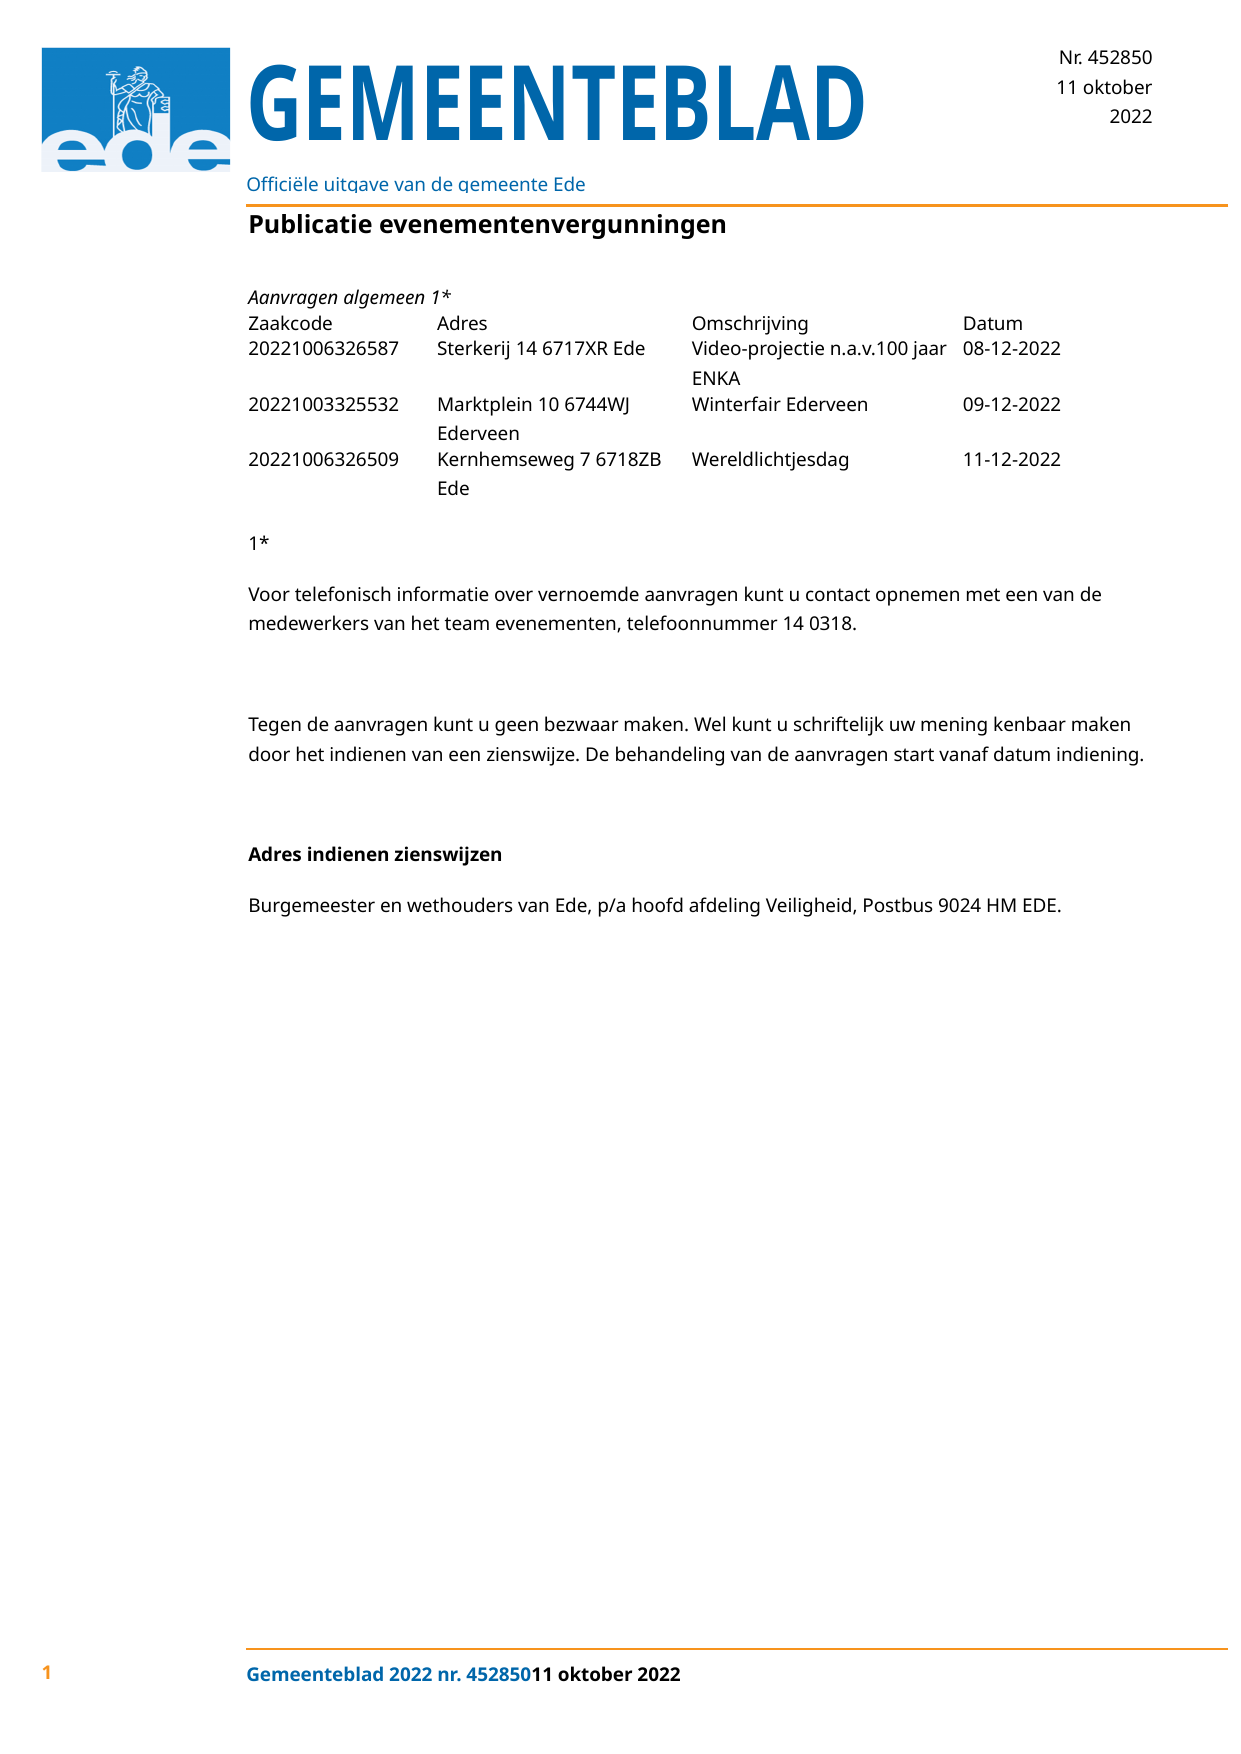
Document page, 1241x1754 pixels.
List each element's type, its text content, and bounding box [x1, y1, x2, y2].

table_cell Kernhemseweg 7 6718ZB Ede [437, 446, 692, 501]
text Publicatie evenementenvergunningen [248, 207, 1152, 241]
table_header Omschrijving [692, 310, 963, 335]
table_cell Winterfair Ederveen [692, 391, 963, 446]
table_header Datum [963, 310, 1152, 335]
table_cell Marktplein 10 6744WJ Ederveen [437, 391, 692, 446]
table_cell Sterkerij 14 6717XR Ede [437, 335, 692, 391]
table_cell 09-12-2022 [963, 391, 1152, 446]
table_cell [437, 501, 692, 527]
text Burgemeester en wethouders van Ede, p/a hoofd afdeling Veiligheid, Postbus 9024 HM EDE. [248, 892, 1152, 918]
text Adres indienen zienswijzen [248, 842, 1152, 867]
table_cell Wereldlichtjesdag [692, 446, 963, 501]
table_header Zaakcode [248, 310, 437, 335]
table_cell [248, 501, 437, 527]
table_cell 20221006326509 [248, 446, 437, 501]
table_cell 20221006326587 [248, 335, 437, 391]
table_cell [963, 501, 1152, 527]
table_cell [692, 501, 963, 527]
table_header Adres [437, 310, 692, 335]
text Voor telefonisch informatie over vernoemde aanvragen kunt u contact opnemen met een van de medewerkers van het team evenementen, telefoonnummer 14 0318. [248, 581, 1152, 636]
table_cell 20221003325532 [248, 391, 437, 446]
picture [41, 47, 231, 172]
text Aanvragen algemeen 1* [248, 284, 1152, 309]
text Tegen de aanvragen kunt u geen bezwaar maken. Wel kunt u schriftelijk uw mening kenbaar maken door het indienen van een zienswijze. De behandeling van de aanvragen start vanaf datum indiening. [248, 711, 1152, 766]
table_cell Video-projectie n.a.v.100 jaar ENKA [692, 335, 963, 391]
table_cell 11-12-2022 [963, 446, 1152, 501]
text 1* [248, 530, 1152, 556]
table_cell 08-12-2022 [963, 335, 1152, 391]
